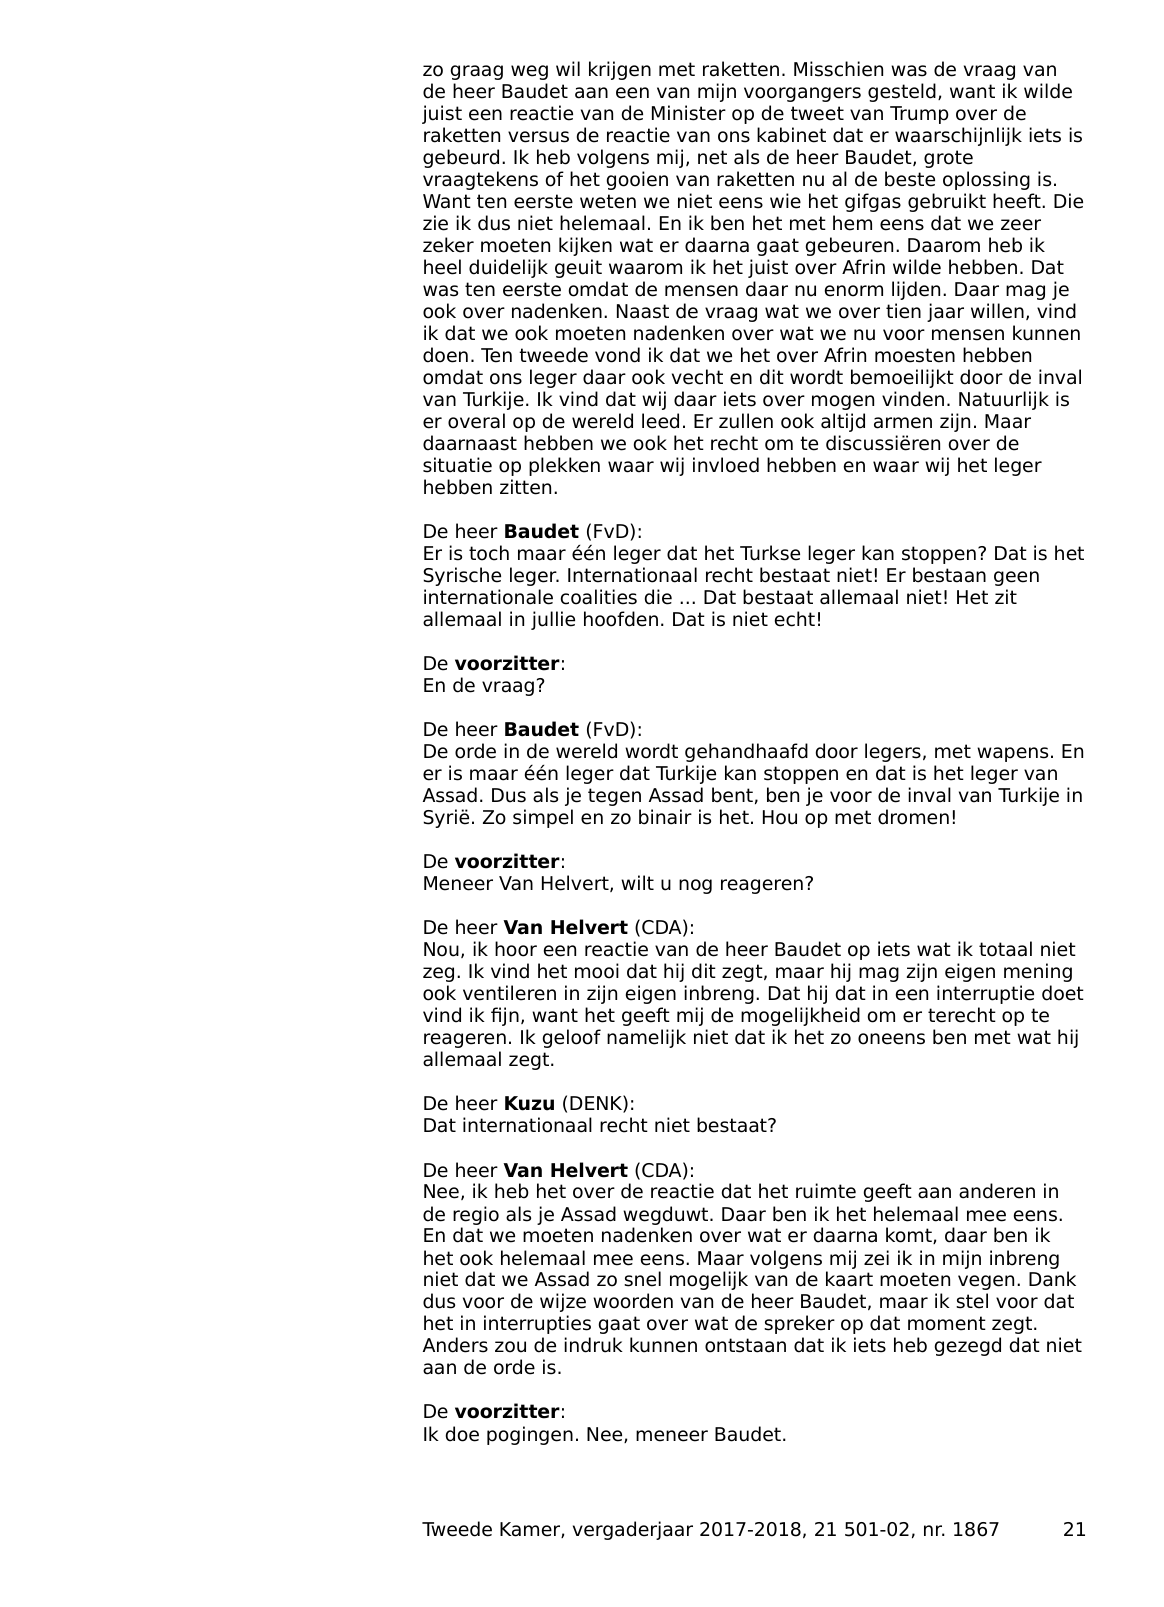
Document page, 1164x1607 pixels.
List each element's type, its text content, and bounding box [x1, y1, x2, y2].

text zo graag weg wil krijgen met raketten. Misschien was de vraag van de heer Baudet aan een van mijn voorgangers gesteld, want ik wilde juist een reactie van de Minister op de tweet van Trump over de raketten versus de reactie van ons kabinet dat er waarschijnlijk iets is gebeurd. Ik heb volgens mij, net als de heer Baudet, grote vraagtekens of het gooien van raketten nu al de beste oplossing is. Want ten eerste weten we niet eens wie het gifgas gebruikt heeft. Die zie ik dus niet helemaal. En ik ben het met hem eens dat we zeer zeker moeten kijken wat er daarna gaat gebeuren. Daarom heb ik heel duidelijk geuit waarom ik het juist over Afrin wilde hebben. Dat was ten eerste omdat de mensen daar nu enorm lijden. Daar mag je ook over nadenken. Naast de vraag wat we over tien jaar willen, vind ik dat we ook moeten nadenken over wat we nu voor mensen kunnen doen. Ten tweede vond ik dat we het over Afrin moesten hebben omdat ons leger daar ook vecht en dit wordt bemoeilijkt door de inval van Turkije. Ik vind dat wij daar iets over mogen vinden. Natuurlijk is er overal op de wereld leed. Er zullen ook altijd armen zijn. Maar daarnaast hebben we ook het recht om te discussiëren over de situatie op plekken waar wij invloed hebben en waar wij het leger hebben zitten. [422, 59, 1087, 499]
text De heer Kuzu (DENK): [422, 1093, 1087, 1115]
text Er is toch maar één leger dat het Turkse leger kan stoppen? Dat is het Syrische leger. Internationaal recht bestaat niet! Er bestaan geen internationale coalities die ... Dat bestaat allemaal niet! Het zit allemaal in jullie hoofden. Dat is niet echt! [422, 543, 1087, 631]
text Nou, ik hoor een reactie van de heer Baudet op iets wat ik totaal niet zeg. Ik vind het mooi dat hij dit zegt, maar hij mag zijn eigen mening ook ventileren in zijn eigen inbreng. Dat hij dat in een interruptie doet vind ik fijn, want het geeft mij de mogelijkheid om er terecht op te reageren. Ik geloof namelijk niet dat ik het zo oneens ben met wat hij allemaal zegt. [422, 939, 1087, 1071]
text De voorzitter: [422, 653, 1087, 675]
text Nee, ik heb het over de reactie dat het ruimte geeft aan anderen in de regio als je Assad wegduwt. Daar ben ik het helemaal mee eens. En dat we moeten nadenken over wat er daarna komt, daar ben ik het ook helemaal mee eens. Maar volgens mij zei ik in mijn inbreng niet dat we Assad zo snel mogelijk van de kaart moeten vegen. Dank dus voor de wijze woorden van de heer Baudet, maar ik stel voor dat het in interrupties gaat over wat de spreker op dat moment zegt. Anders zou de indruk kunnen ontstaan dat ik iets heb gezegd dat niet aan de orde is. [422, 1181, 1087, 1379]
text De voorzitter: [422, 851, 1087, 873]
text De heer Baudet (FvD): [422, 719, 1087, 741]
text Ik doe pogingen. Nee, meneer Baudet. [422, 1423, 1087, 1445]
text De heer Van Helvert (CDA): [422, 917, 1087, 939]
text De heer Van Helvert (CDA): [422, 1159, 1087, 1181]
text De voorzitter: [422, 1401, 1087, 1423]
text En de vraag? [422, 675, 1087, 697]
text Dat internationaal recht niet bestaat? [422, 1115, 1087, 1137]
text De heer Baudet (FvD): [422, 521, 1087, 543]
text Meneer Van Helvert, wilt u nog reageren? [422, 873, 1087, 895]
text De orde in de wereld wordt gehandhaafd door legers, met wapens. En er is maar één leger dat Turkije kan stoppen en dat is het leger van Assad. Dus als je tegen Assad bent, ben je voor de inval van Turkije in Syrië. Zo simpel en zo binair is het. Hou op met dromen! [422, 741, 1087, 829]
